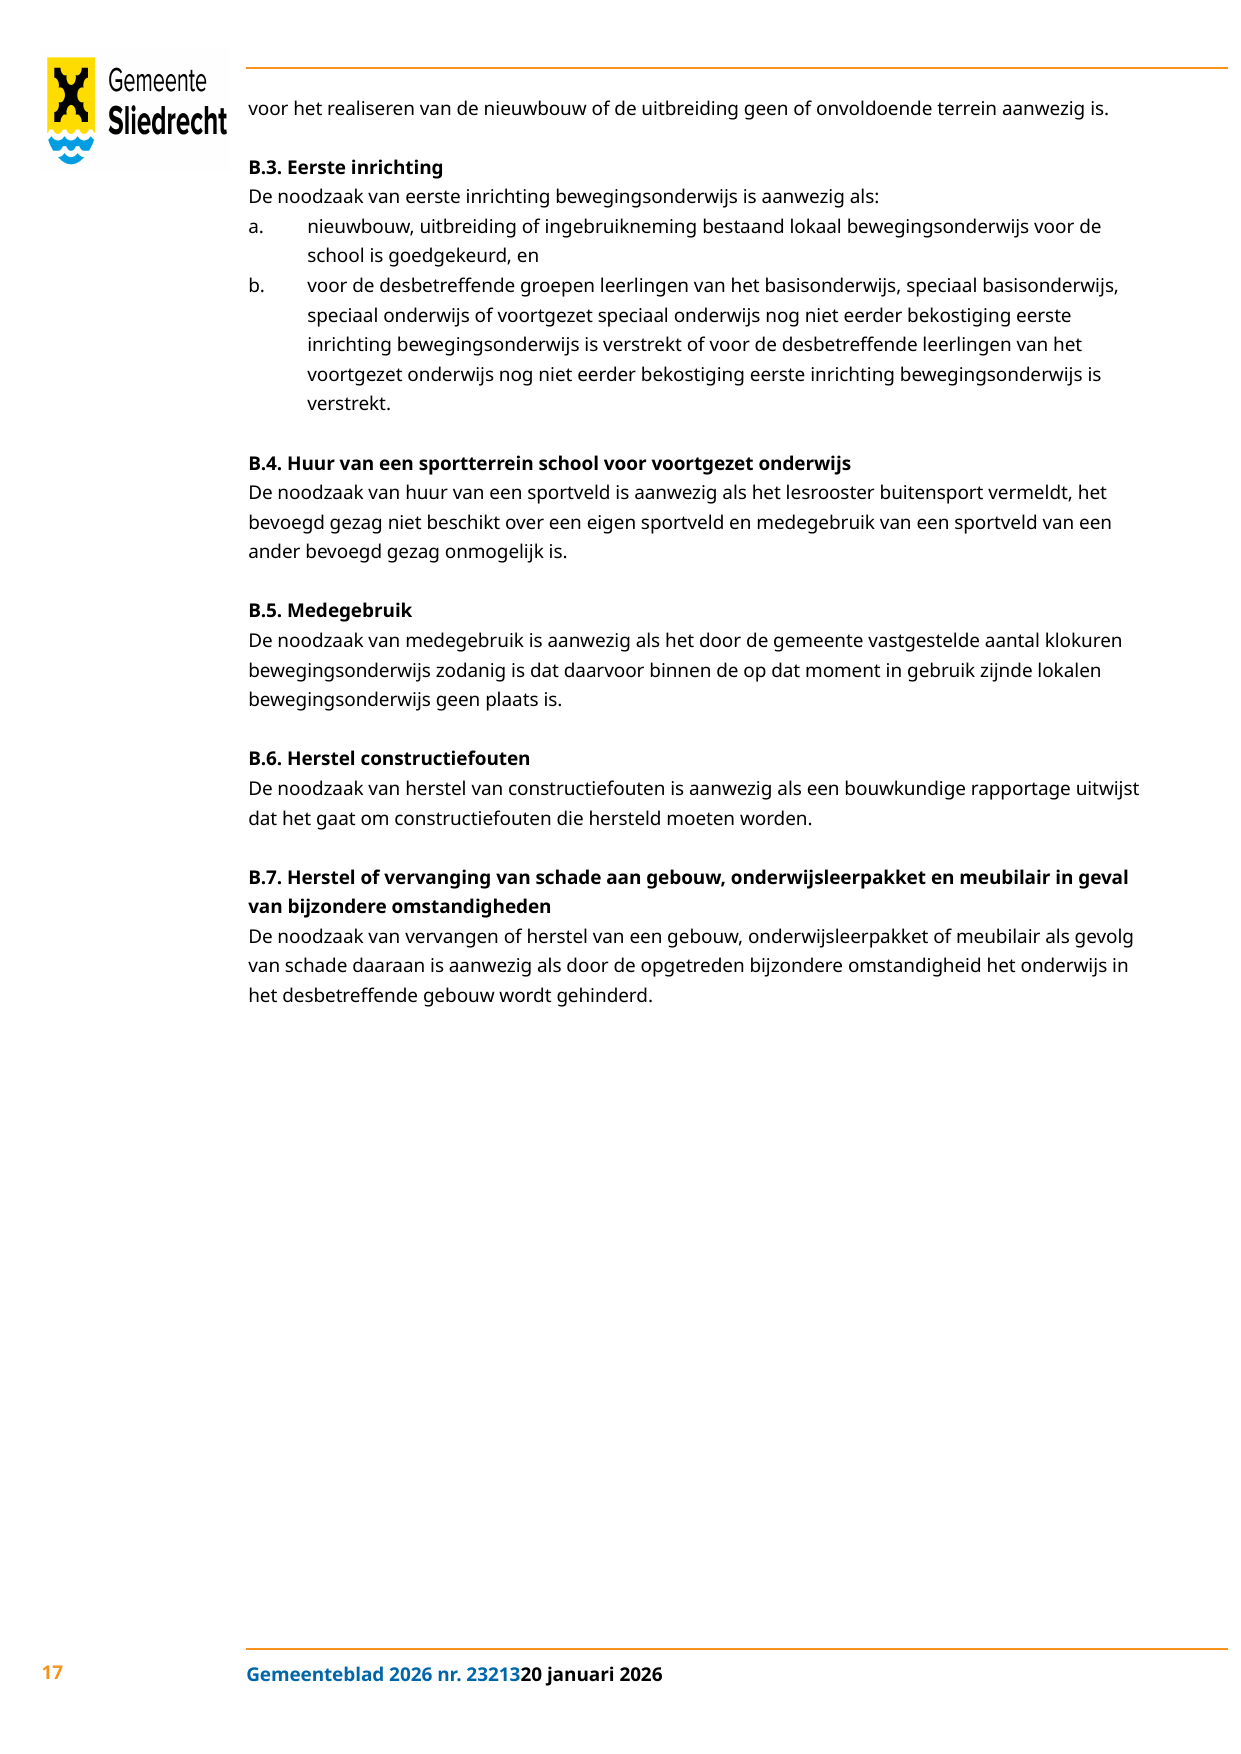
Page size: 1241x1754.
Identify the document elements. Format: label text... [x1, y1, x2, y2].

text B.5. Medegebruik [248, 598, 1152, 623]
text B.3. Eerste inrichting [248, 154, 1152, 180]
text De noodzaak van eerste inrichting bewegingsonderwijs is aanwezig als: [248, 183, 1152, 209]
list voor de desbetreffende groepen leerlingen van het basisonderwijs, speciaal basisonderwijs, speciaal onderwijs of voortgezet speciaal onderwijs nog niet eerder bekostiging eerste inrichting bewegingsonderwijs is verstrekt of voor de desbetreffende leerlingen van het voortgezet onderwijs nog niet eerder bekostiging eerste inrichting bewegingsonderwijs is verstrekt. [248, 272, 1152, 416]
text B.7. Herstel of vervanging van schade aan gebouw, onderwijsleerpakket en meubilair in geval van bijzondere omstandigheden [248, 864, 1152, 919]
text De noodzaak van herstel van constructiefouten is aanwezig als een bouwkundige rapportage uitwijst dat het gaat om constructiefouten die hersteld moeten worden. [248, 775, 1152, 831]
list nieuwbouw, uitbreiding of ingebruikneming bestaand lokaal bewegingsonderwijs voor de school is goedgekeurd, en [248, 213, 1152, 268]
text B.4. Huur van een sportterrein school voor voortgezet onderwijs [248, 450, 1152, 476]
text B.6. Herstel constructiefouten [248, 746, 1152, 771]
text voor het realiseren van de nieuwbouw of de uitbreiding geen of onvoldoende terrein aanwezig is. [248, 95, 1152, 121]
picture [41, 47, 231, 172]
text De noodzaak van vervangen of herstel van een gebouw, onderwijsleerpakket of meubilair als gevolg van schade daaraan is aanwezig als door de opgetreden bijzondere omstandigheid het onderwijs in het desbetreffende gebouw wordt gehinderd. [248, 923, 1152, 1008]
text De noodzaak van huur van een sportveld is aanwezig als het lesrooster buitensport vermeldt, het bevoegd gezag niet beschikt over een eigen sportveld en medegebruik van een sportveld van een ander bevoegd gezag onmogelijk is. [248, 479, 1152, 564]
text De noodzaak van medegebruik is aanwezig als het door de gemeente vastgestelde aantal klokuren bewegingsonderwijs zodanig is dat daarvoor binnen de op dat moment in gebruik zijnde lokalen bewegingsonderwijs geen plaats is. [248, 627, 1152, 712]
